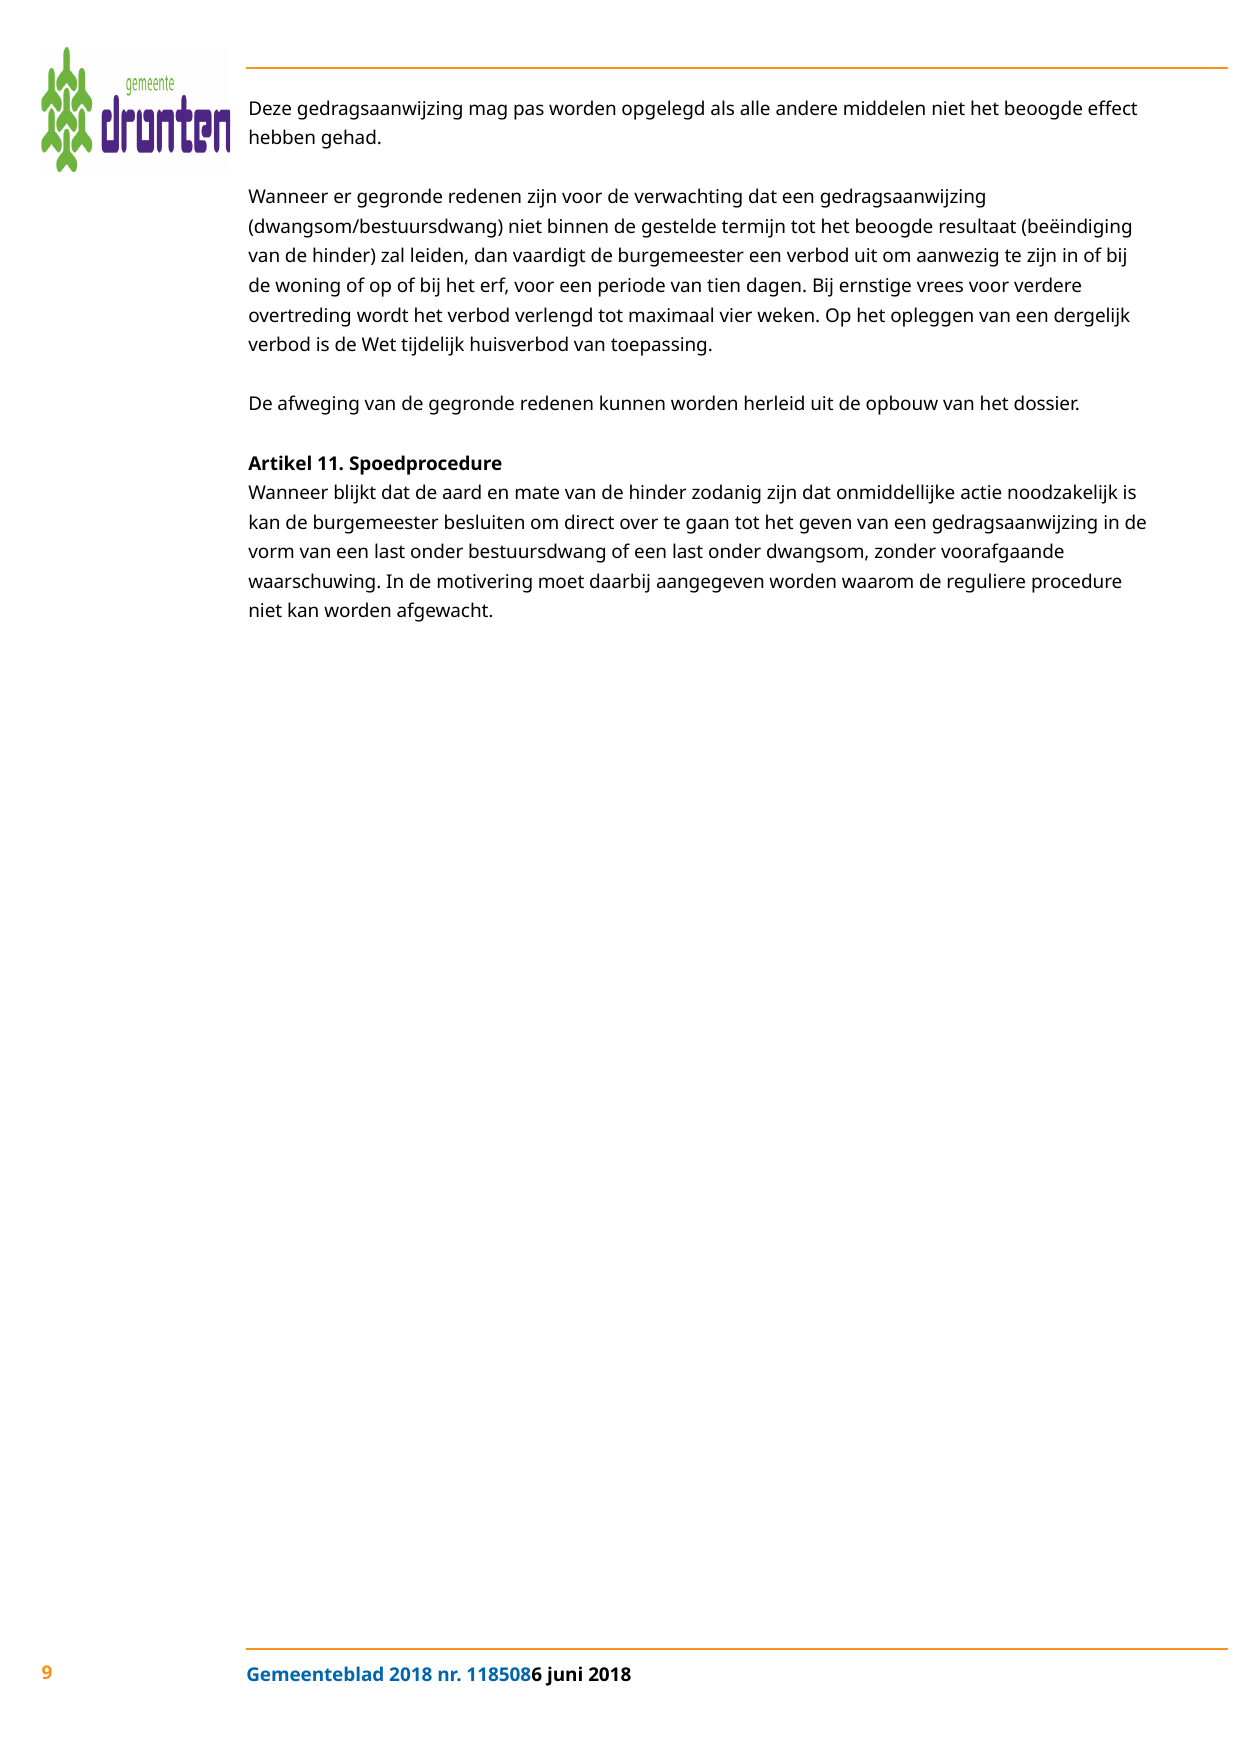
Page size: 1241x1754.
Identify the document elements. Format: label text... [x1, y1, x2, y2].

text De afweging van de gegronde redenen kunnen worden herleid uit de opbouw van het dossier. [248, 391, 1152, 416]
text Artikel 11. Spoedprocedure [248, 450, 1152, 476]
text Wanneer er gegronde redenen zijn voor de verwachting dat een gedragsaanwijzing (dwangsom/bestuursdwang) niet binnen de gestelde termijn tot het beoogde resultaat (beëindiging van de hinder) zal leiden, dan vaardigt de burgemeester een verbod uit om aanwezig te zijn in of bij de woning of op of bij het erf, voor een periode van tien dagen. Bij ernstige vrees voor verdere overtreding wordt het verbod verlengd tot maximaal vier weken. Op het opleggen van een dergelijk verbod is de Wet tijdelijk huisverbod van toepassing. [248, 183, 1152, 357]
text Deze gedragsaanwijzing mag pas worden opgelegd als alle andere middelen niet het beoogde effect hebben gehad. [248, 95, 1152, 150]
text Wanneer blijkt dat de aard en mate van de hinder zodanig zijn dat onmiddellijke actie noodzakelijk is kan de burgemeester besluiten om direct over te gaan tot het geven van een gedragsaanwijzing in de vorm van een last onder bestuursdwang of een last onder dwangsom, zonder voorafgaande waarschuwing. In de motivering moet daarbij aangegeven worden waarom de reguliere procedure niet kan worden afgewacht. [248, 479, 1152, 623]
picture [41, 47, 231, 172]
